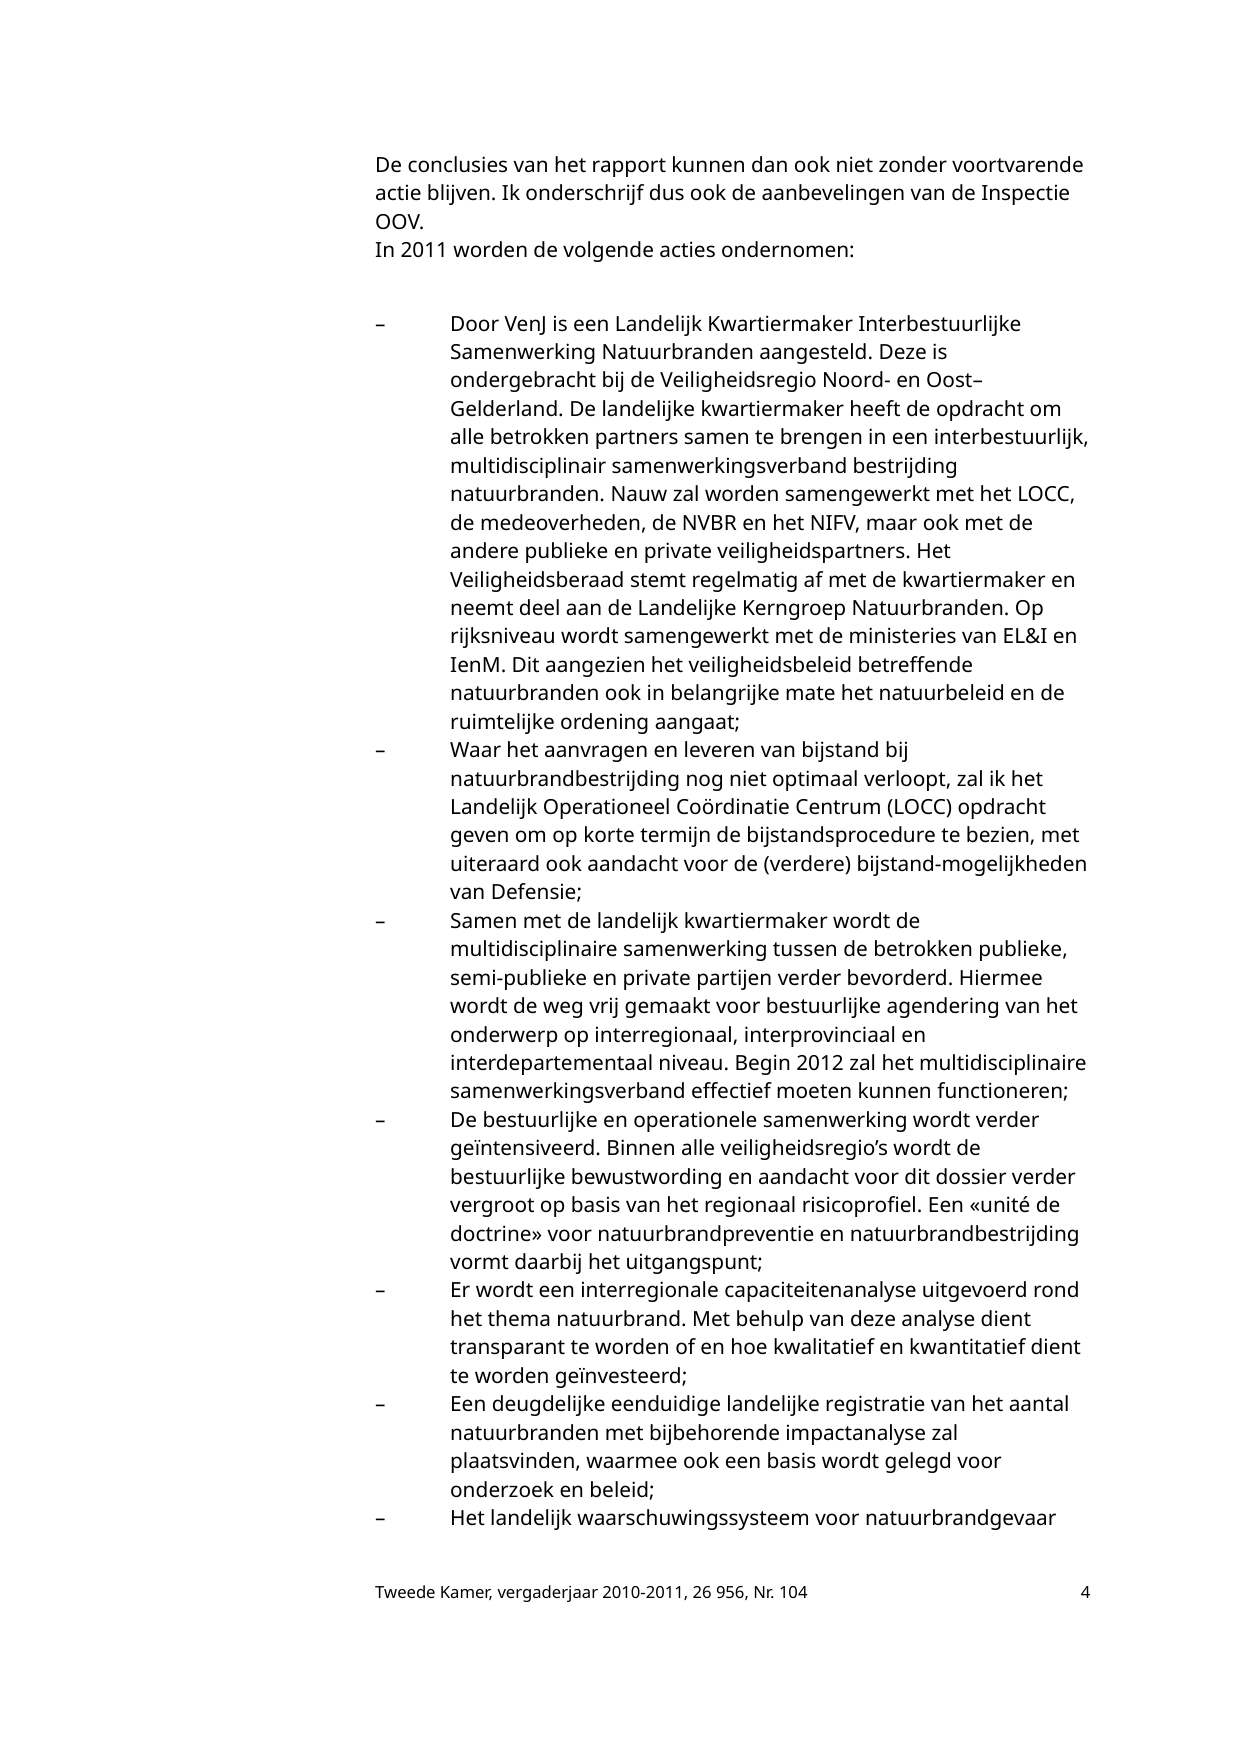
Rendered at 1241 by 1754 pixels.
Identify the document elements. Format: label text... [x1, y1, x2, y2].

list Er wordt een interregionale capaciteitenanalyse uitgevoerd rond het thema natuurbrand. Met behulp van deze analyse dient transparant te worden of en hoe kwalitatief en kwantitatief dient te worden geïnvesteerd; [375, 1276, 1090, 1389]
list Een deugdelijke eenduidige landelijke registratie van het aantal natuurbranden met bijbehorende impactanalyse zal plaatsvinden, waarmee ook een basis wordt gelegd voor onderzoek en beleid; [375, 1389, 1090, 1503]
list Samen met de landelijk kwartiermaker wordt de multidisciplinaire samenwerking tussen de betrokken publieke, semi-publieke en private partijen verder bevorderd. Hiermee wordt de weg vrij gemaakt voor bestuurlijke agendering van het onderwerp op interregionaal, interprovinciaal en interdepartementaal niveau. Begin 2012 zal het multidisciplinaire samenwerkingsverband effectief moeten kunnen functioneren; [375, 906, 1090, 1105]
text In 2011 worden de volgende acties ondernomen: [375, 235, 1090, 264]
text De conclusies van het rapport kunnen dan ook niet zonder voortvarende actie blijven. Ik onderschrijf dus ook de aanbevelingen van de Inspectie OOV. [375, 150, 1090, 235]
list Waar het aanvragen en leveren van bijstand bij natuurbrandbestrijding nog niet optimaal verloopt, zal ik het Landelijk Operationeel Coördinatie Centrum (LOCC) opdracht geven om op korte termijn de bijstandsprocedure te bezien, met uiteraard ook aandacht voor de (verdere) bijstand-mogelijkheden van Defensie; [375, 735, 1090, 906]
list Door VenJ is een Landelijk Kwartiermaker Interbestuurlijke Samenwerking Natuurbranden aangesteld. Deze is ondergebracht bij de Veiligheidsregio Noord- en Oost–Gelderland. De landelijke kwartiermaker heeft de opdracht om alle betrokken partners samen te brengen in een interbestuurlijk, multidisciplinair samenwerkingsverband bestrijding natuurbranden. Nauw zal worden samengewerkt met het LOCC, de medeoverheden, de NVBR en het NIFV, maar ook met de andere publieke en private veiligheidspartners. Het Veiligheidsberaad stemt regelmatig af met de kwartiermaker en neemt deel aan de Landelijke Kerngroep Natuurbranden. Op rijksniveau wordt samengewerkt met de ministeries van EL&I en IenM. Dit aangezien het veiligheidsbeleid betreffende natuurbranden ook in belangrijke mate het natuurbeleid en de ruimtelijke ordening aangaat; [375, 309, 1090, 735]
list Het landelijk waarschuwingssysteem voor natuurbrandgevaar [375, 1503, 1090, 1532]
list De bestuurlijke en operationele samenwerking wordt verder geïntensiveerd. Binnen alle veiligheidsregio’s wordt de bestuurlijke bewustwording en aandacht voor dit dossier verder vergroot op basis van het regionaal risicoprofiel. Een «unité de doctrine» voor natuurbrandpreventie en natuurbrandbestrijding vormt daarbij het uitgangspunt; [375, 1105, 1090, 1276]
